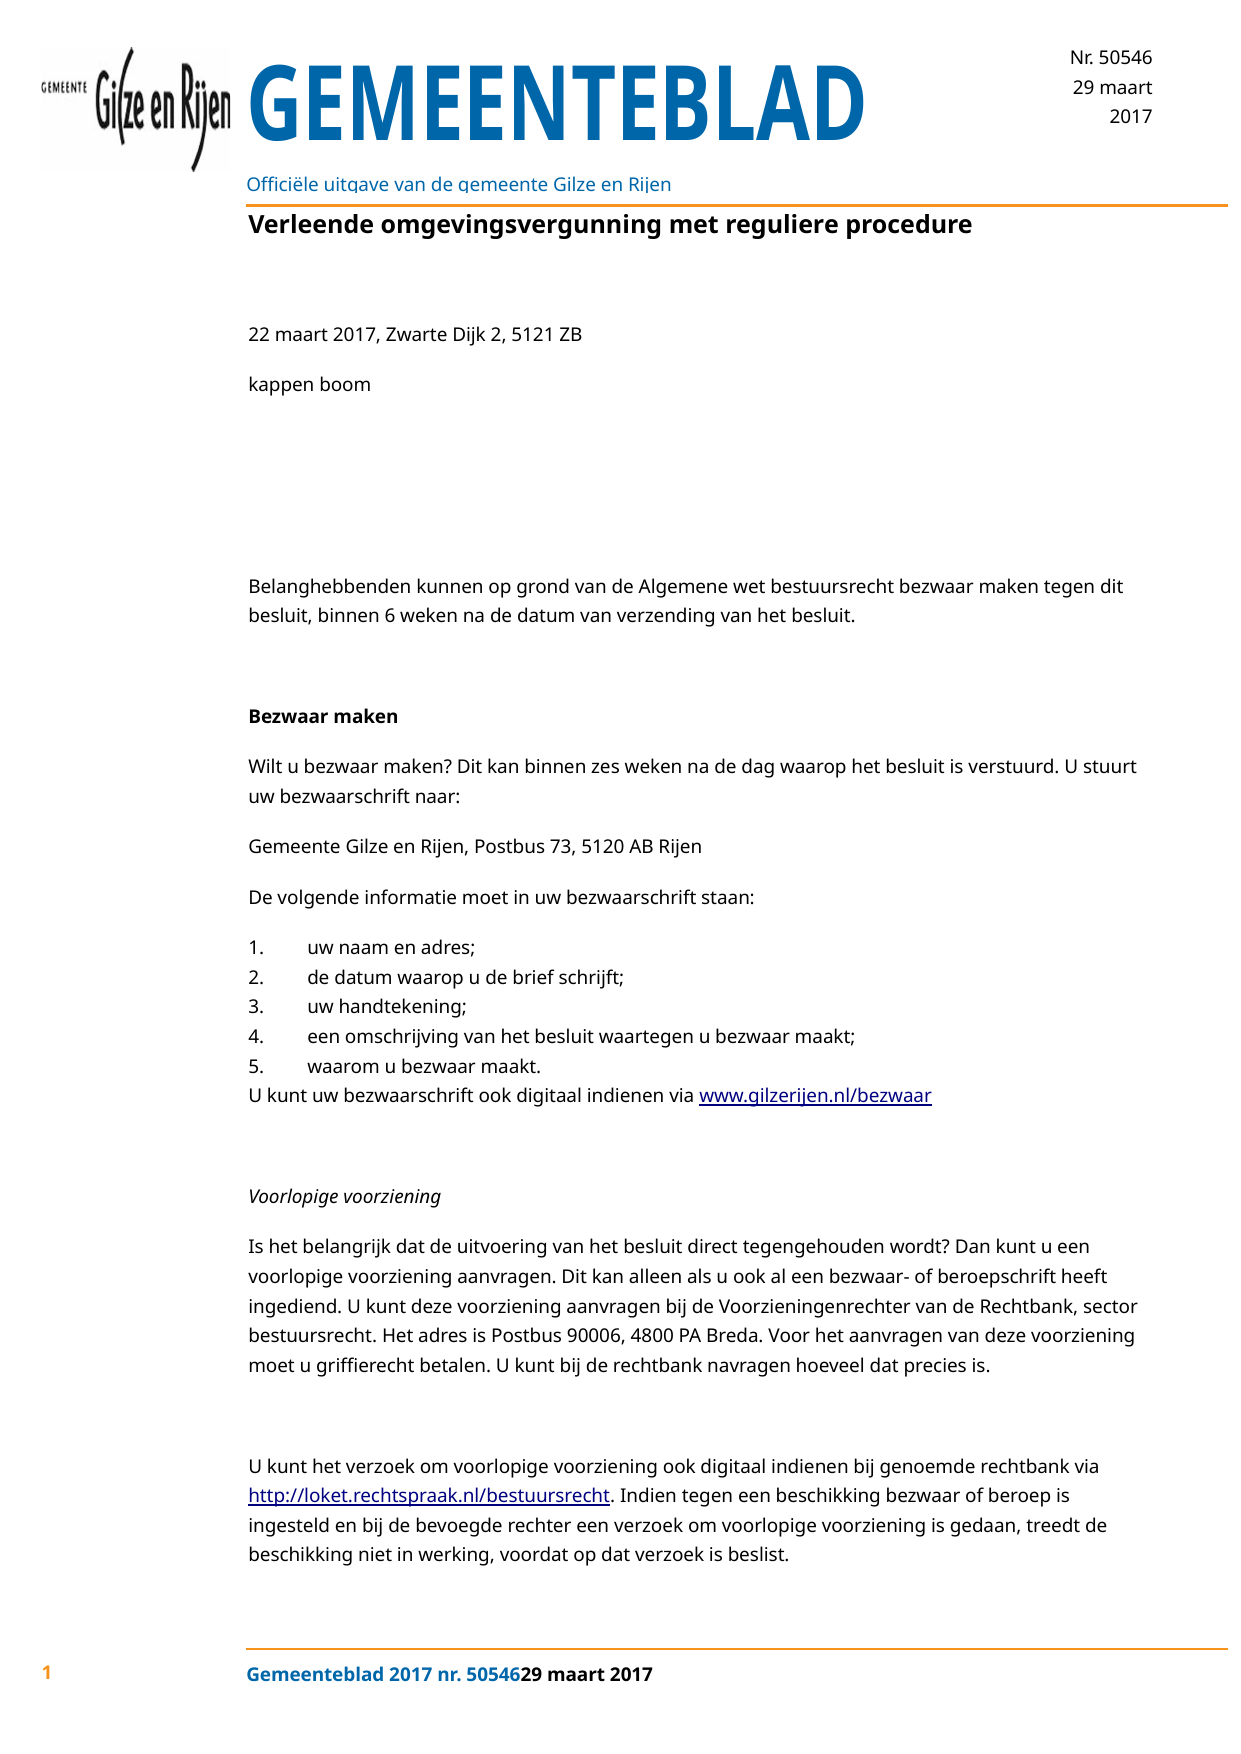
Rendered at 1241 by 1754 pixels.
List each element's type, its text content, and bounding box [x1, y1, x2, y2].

text Voorlopige voorziening [248, 1183, 1152, 1209]
text Belanghebbenden kunnen op grond van de Algemene wet bestuursrecht bezwaar maken tegen dit besluit, binnen 6 weken na de datum van verzending van het besluit. [248, 573, 1152, 628]
text U kunt uw bezwaarschrift ook digitaal indienen via www.gilzerijen.nl/bezwaar [248, 1082, 1152, 1108]
picture [41, 47, 231, 172]
text Bezwaar maken [248, 703, 1152, 729]
list een omschrijving van het besluit waartegen u bezwaar maakt; [248, 1023, 1152, 1049]
text kappen boom [248, 371, 1152, 397]
list waarom u bezwaar maakt. [248, 1053, 1152, 1078]
list uw naam en adres; [248, 934, 1152, 960]
text Gemeente Gilze en Rijen, Postbus 73, 5120 AB Rijen [248, 834, 1152, 859]
list uw handtekening; [248, 994, 1152, 1019]
text 22 maart 2017, Zwarte Dijk 2, 5121 ZB [248, 321, 1152, 346]
text Is het belangrijk dat de uitvoering van het besluit direct tegengehouden wordt? Dan kunt u een voorlopige voorziening aanvragen. Dit kan alleen als u ook al een bezwaar- of beroepschrift heeft ingediend. U kunt deze voorziening aanvragen bij de Voorzieningenrechter van de Rechtbank, sector bestuursrecht. Het adres is Postbus 90006, 4800 PA Breda. Voor het aanvragen van deze voorziening moet u griffierecht betalen. U kunt bij de rechtbank navragen hoeveel dat precies is. [248, 1234, 1152, 1378]
text Wilt u bezwaar maken? Dit kan binnen zes weken na de dag waarop het besluit is verstuurd. U stuurt uw bezwaarschrift naar: [248, 754, 1152, 809]
text Verleende omgevingsvergunning met reguliere procedure [248, 207, 1152, 241]
text De volgende informatie moet in uw bezwaarschrift staan: [248, 884, 1152, 910]
text U kunt het verzoek om voorlopige voorziening ook digitaal indienen bij genoemde rechtbank via http://loket.rechtspraak.nl/bestuursrecht. Indien tegen een beschikking bezwaar of beroep is ingesteld en bij de bevoegde rechter een verzoek om voorlopige voorziening is gedaan, treedt de beschikking niet in werking, voordat op dat verzoek is beslist. [248, 1453, 1152, 1567]
list de datum waarop u de brief schrijft; [248, 964, 1152, 990]
